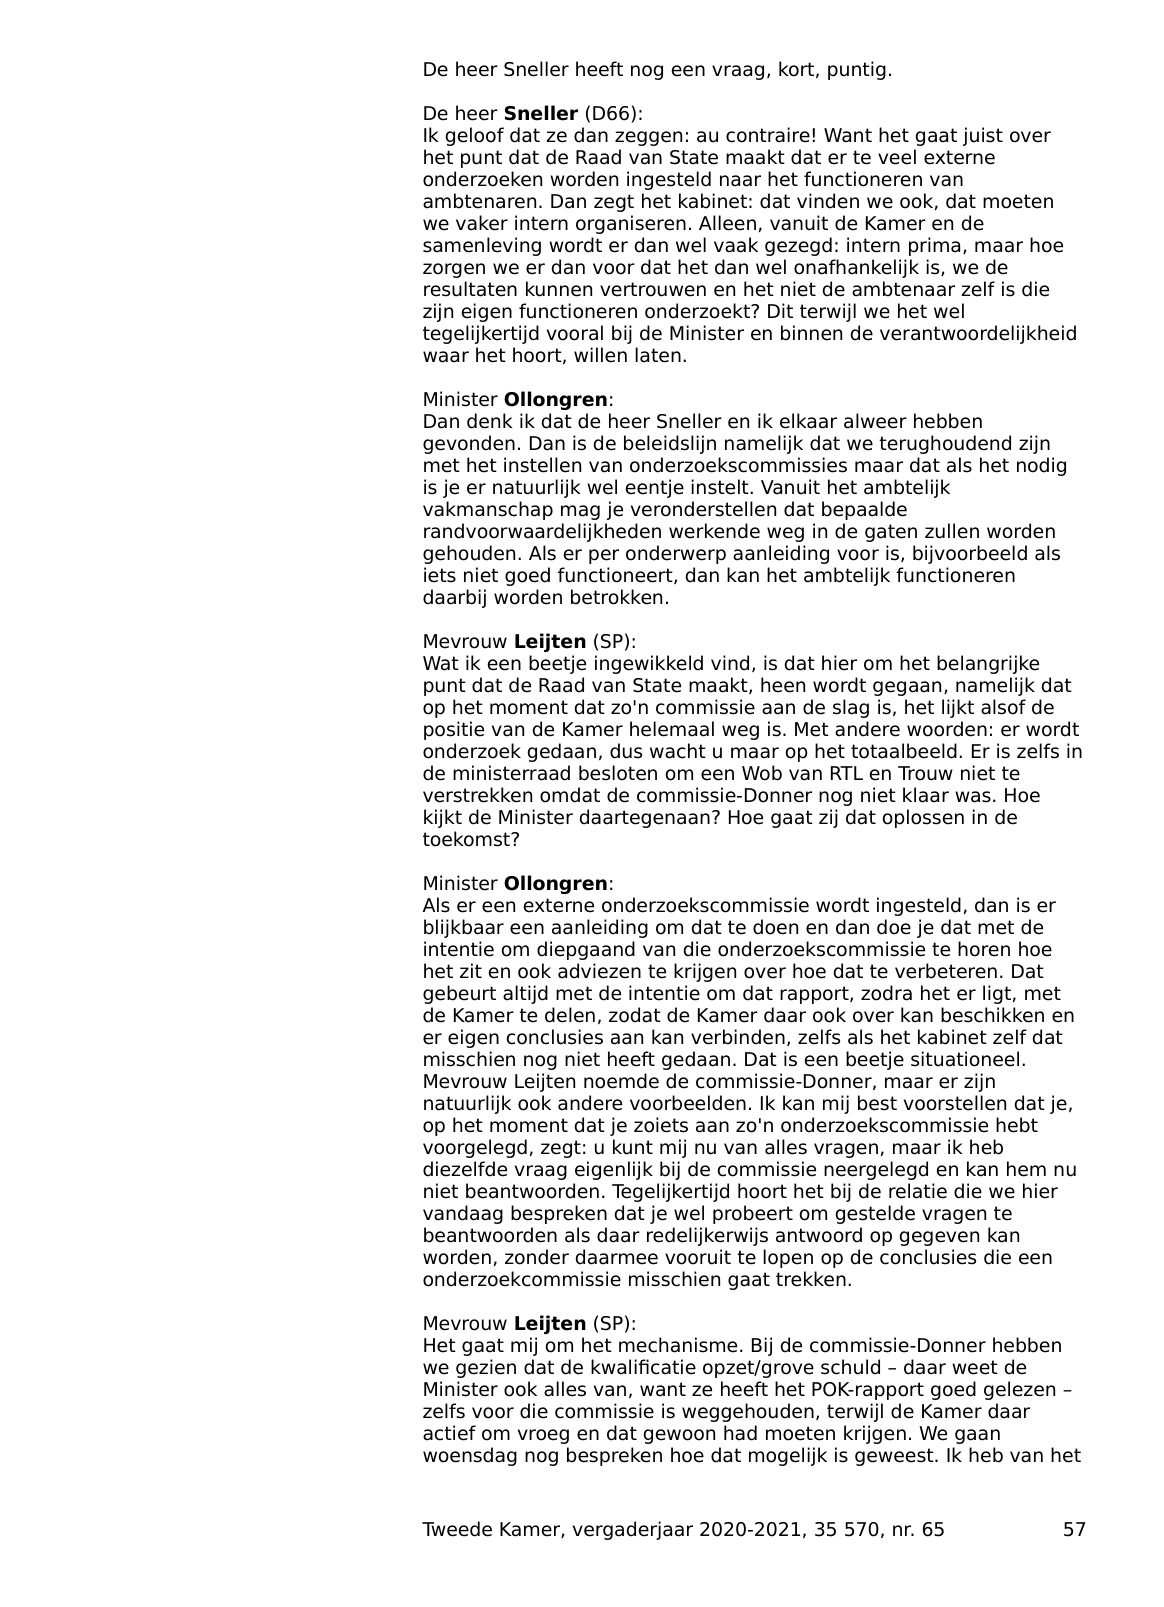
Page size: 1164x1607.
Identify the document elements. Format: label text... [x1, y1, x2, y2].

text De heer Sneller heeft nog een vraag, kort, puntig. [422, 59, 1087, 81]
text Dan denk ik dat de heer Sneller en ik elkaar alweer hebben gevonden. Dan is de beleidslijn namelijk dat we terughoudend zijn met het instellen van onderzoekscommissies maar dat als het nodig is je er natuurlijk wel eentje instelt. Vanuit het ambtelijk vakmanschap mag je veronderstellen dat bepaalde randvoorwaardelijkheden werkende weg in de gaten zullen worden gehouden. Als er per onderwerp aanleiding voor is, bijvoorbeeld als iets niet goed functioneert, dan kan het ambtelijk functioneren daarbij worden betrokken. [422, 411, 1087, 609]
text Ik geloof dat ze dan zeggen: au contraire! Want het gaat juist over het punt dat de Raad van State maakt dat er te veel externe onderzoeken worden ingesteld naar het functioneren van ambtenaren. Dan zegt het kabinet: dat vinden we ook, dat moeten we vaker intern organiseren. Alleen, vanuit de Kamer en de samenleving wordt er dan wel vaak gezegd: intern prima, maar hoe zorgen we er dan voor dat het dan wel onafhankelijk is, we de resultaten kunnen vertrouwen en het niet de ambtenaar zelf is die zijn eigen functioneren onderzoekt? Dit terwijl we het wel tegelijkertijd vooral bij de Minister en binnen de verantwoordelijkheid waar het hoort, willen laten. [422, 125, 1087, 367]
text De heer Sneller (D66): [422, 103, 1087, 125]
text Wat ik een beetje ingewikkeld vind, is dat hier om het belangrijke punt dat de Raad van State maakt, heen wordt gegaan, namelijk dat op het moment dat zo'n commissie aan de slag is, het lijkt alsof de positie van de Kamer helemaal weg is. Met andere woorden: er wordt onderzoek gedaan, dus wacht u maar op het totaalbeeld. Er is zelfs in de ministerraad besloten om een Wob van RTL en Trouw niet te verstrekken omdat de commissie-Donner nog niet klaar was. Hoe kijkt de Minister daartegenaan? Hoe gaat zij dat oplossen in de toekomst? [422, 653, 1087, 851]
text Het gaat mij om het mechanisme. Bij de commissie-Donner hebben we gezien dat de kwalificatie opzet/grove schuld – daar weet de Minister ook alles van, want ze heeft het POK-rapport goed gelezen – zelfs voor die commissie is weggehouden, terwijl de Kamer daar actief om vroeg en dat gewoon had moeten krijgen. We gaan woensdag nog bespreken hoe dat mogelijk is geweest. Ik heb van het [422, 1335, 1087, 1467]
text Mevrouw Leijten (SP): [422, 1313, 1087, 1335]
text Als er een externe onderzoekscommissie wordt ingesteld, dan is er blijkbaar een aanleiding om dat te doen en dan doe je dat met de intentie om diepgaand van die onderzoekscommissie te horen hoe het zit en ook adviezen te krijgen over hoe dat te verbeteren. Dat gebeurt altijd met de intentie om dat rapport, zodra het er ligt, met de Kamer te delen, zodat de Kamer daar ook over kan beschikken en er eigen conclusies aan kan verbinden, zelfs als het kabinet zelf dat misschien nog niet heeft gedaan. Dat is een beetje situationeel. Mevrouw Leijten noemde de commissie-Donner, maar er zijn natuurlijk ook andere voorbeelden. Ik kan mij best voorstellen dat je, op het moment dat je zoiets aan zo'n onderzoekscommissie hebt voorgelegd, zegt: u kunt mij nu van alles vragen, maar ik heb diezelfde vraag eigenlijk bij de commissie neergelegd en kan hem nu niet beantwoorden. Tegelijkertijd hoort het bij de relatie die we hier vandaag bespreken dat je wel probeert om gestelde vragen te beantwoorden als daar redelijkerwijs antwoord op gegeven kan worden, zonder daarmee vooruit te lopen op de conclusies die een onderzoekcommissie misschien gaat trekken. [422, 895, 1087, 1291]
text Minister Ollongren: [422, 873, 1087, 895]
text Minister Ollongren: [422, 389, 1087, 411]
text Mevrouw Leijten (SP): [422, 631, 1087, 653]
